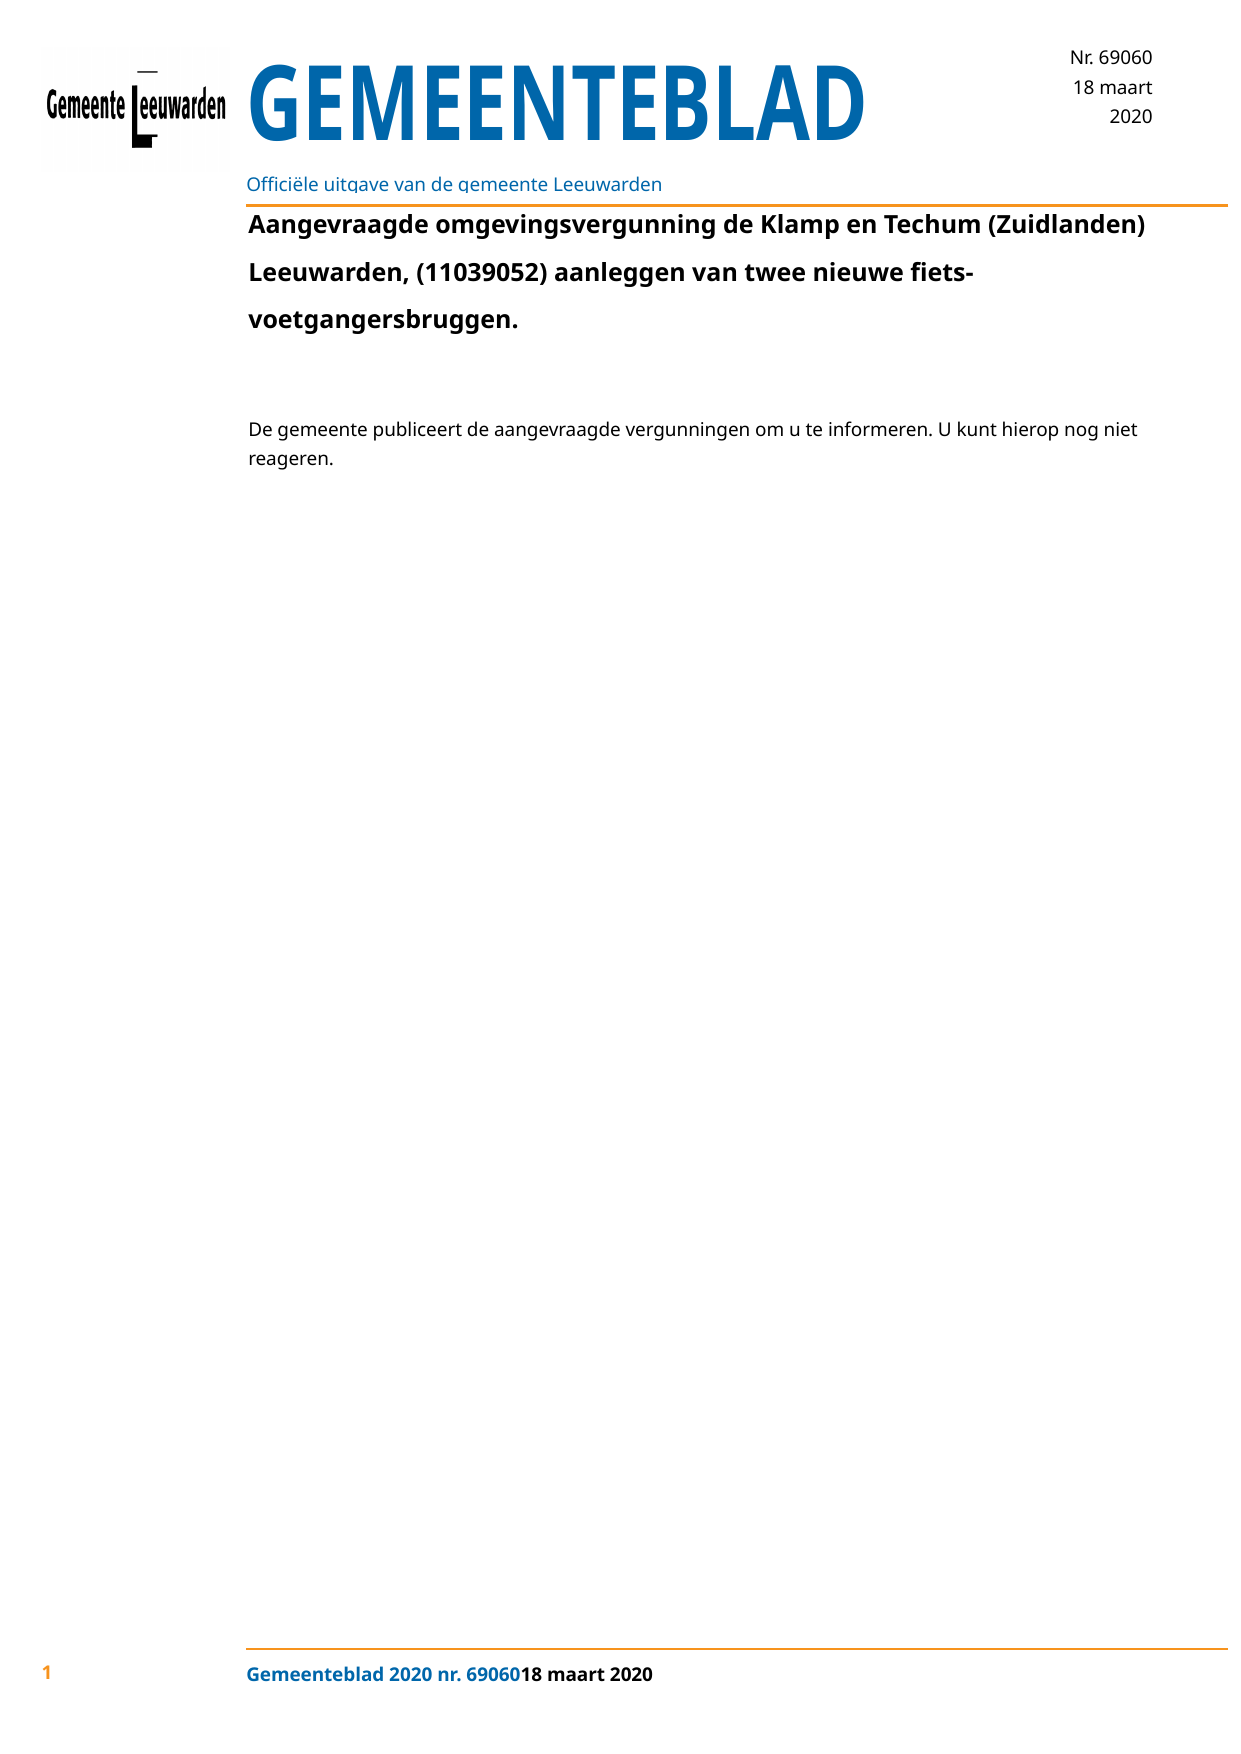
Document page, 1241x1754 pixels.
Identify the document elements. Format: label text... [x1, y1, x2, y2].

text De gemeente publiceert de aangevraagde vergunningen om u te informeren. U kunt hierop nog niet reageren. [248, 416, 1152, 471]
text Aangevraagde omgevingsvergunning de Klamp en Techum (Zuidlanden) Leeuwarden, (11039052) aanleggen van twee nieuwe fiets- voetgangersbruggen. [248, 207, 1152, 336]
picture [41, 47, 231, 172]
